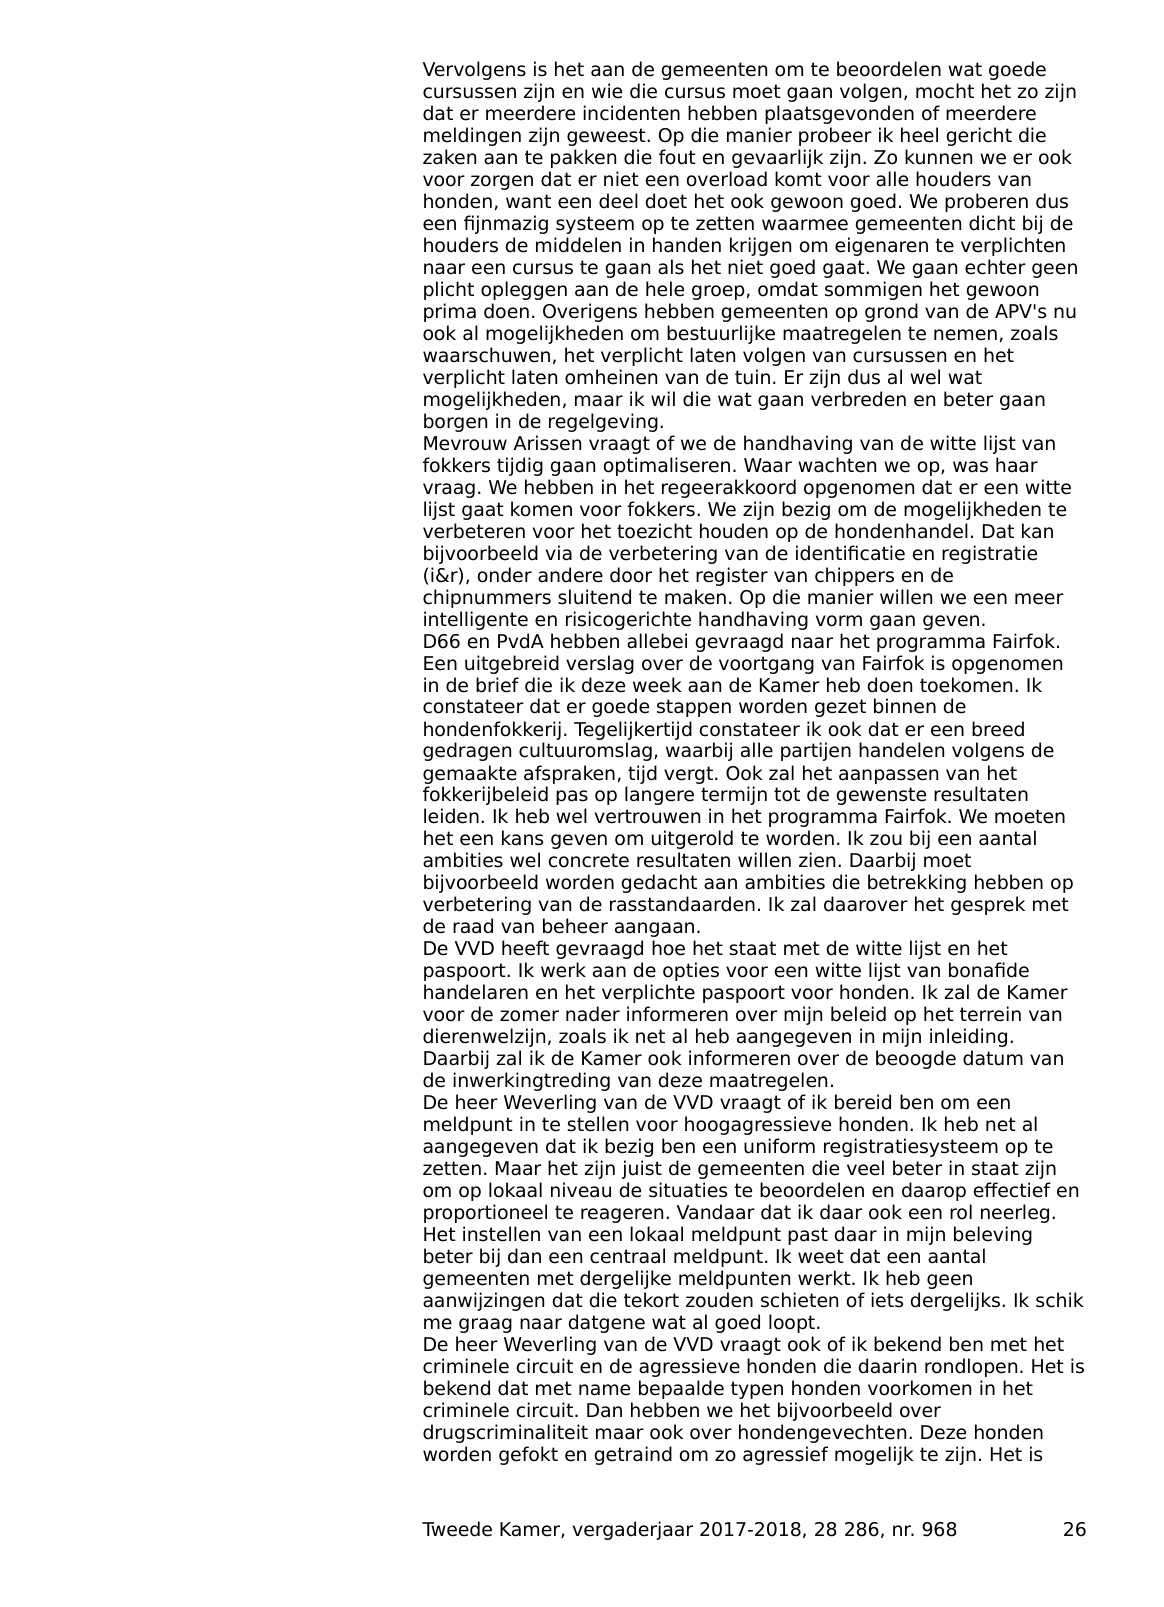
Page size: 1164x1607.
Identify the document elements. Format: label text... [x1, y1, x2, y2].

text D66 en PvdA hebben allebei gevraagd naar het programma Fairfok. Een uitgebreid verslag over de voortgang van Fairfok is opgenomen in de brief die ik deze week aan de Kamer heb doen toekomen. Ik constateer dat er goede stappen worden gezet binnen de hondenfokkerij. Tegelijkertijd constateer ik ook dat er een breed gedragen cultuuromslag, waarbij alle partijen handelen volgens de gemaakte afspraken, tijd vergt. Ook zal het aanpassen van het fokkerijbeleid pas op langere termijn tot de gewenste resultaten leiden. Ik heb wel vertrouwen in het programma Fairfok. We moeten het een kans geven om uitgerold te worden. Ik zou bij een aantal ambities wel concrete resultaten willen zien. Daarbij moet bijvoorbeeld worden gedacht aan ambities die betrekking hebben op verbetering van de rasstandaarden. Ik zal daarover het gesprek met de raad van beheer aangaan. [422, 631, 1087, 938]
text Vervolgens is het aan de gemeenten om te beoordelen wat goede cursussen zijn en wie die cursus moet gaan volgen, mocht het zo zijn dat er meerdere incidenten hebben plaatsgevonden of meerdere meldingen zijn geweest. Op die manier probeer ik heel gericht die zaken aan te pakken die fout en gevaarlijk zijn. Zo kunnen we er ook voor zorgen dat er niet een overload komt voor alle houders van honden, want een deel doet het ook gewoon goed. We proberen dus een fijnmazig systeem op te zetten waarmee gemeenten dicht bij de houders de middelen in handen krijgen om eigenaren te verplichten naar een cursus te gaan als het niet goed gaat. We gaan echter geen plicht opleggen aan de hele groep, omdat sommigen het gewoon prima doen. Overigens hebben gemeenten op grond van de APV's nu ook al mogelijkheden om bestuurlijke maatregelen te nemen, zoals waarschuwen, het verplicht laten volgen van cursussen en het verplicht laten omheinen van de tuin. Er zijn dus al wel wat mogelijkheden, maar ik wil die wat gaan verbreden en beter gaan borgen in de regelgeving. [422, 59, 1087, 433]
text Mevrouw Arissen vraagt of we de handhaving van de witte lijst van fokkers tijdig gaan optimaliseren. Waar wachten we op, was haar vraag. We hebben in het regeerakkoord opgenomen dat er een witte lijst gaat komen voor fokkers. We zijn bezig om de mogelijkheden te verbeteren voor het toezicht houden op de hondenhandel. Dat kan bijvoorbeeld via de verbetering van de identificatie en registratie (i&r), onder andere door het register van chippers en de chipnummers sluitend te maken. Op die manier willen we een meer intelligente en risicogerichte handhaving vorm gaan geven. [422, 433, 1087, 631]
text De VVD heeft gevraagd hoe het staat met de witte lijst en het paspoort. Ik werk aan de opties voor een witte lijst van bonafide handelaren en het verplichte paspoort voor honden. Ik zal de Kamer voor de zomer nader informeren over mijn beleid op het terrein van dierenwelzijn, zoals ik net al heb aangegeven in mijn inleiding. Daarbij zal ik de Kamer ook informeren over de beoogde datum van de inwerkingtreding van deze maatregelen. [422, 938, 1087, 1092]
text De heer Weverling van de VVD vraagt of ik bereid ben om een meldpunt in te stellen voor hoogagressieve honden. Ik heb net al aangegeven dat ik bezig ben een uniform registratiesysteem op te zetten. Maar het zijn juist de gemeenten die veel beter in staat zijn om op lokaal niveau de situaties te beoordelen en daarop effectief en proportioneel te reageren. Vandaar dat ik daar ook een rol neerleg. Het instellen van een lokaal meldpunt past daar in mijn beleving beter bij dan een centraal meldpunt. Ik weet dat een aantal gemeenten met dergelijke meldpunten werkt. Ik heb geen aanwijzingen dat die tekort zouden schieten of iets dergelijks. Ik schik me graag naar datgene wat al goed loopt. [422, 1092, 1087, 1334]
text De heer Weverling van de VVD vraagt ook of ik bekend ben met het criminele circuit en de agressieve honden die daarin rondlopen. Het is bekend dat met name bepaalde typen honden voorkomen in het criminele circuit. Dan hebben we het bijvoorbeeld over drugscriminaliteit maar ook over hondengevechten. Deze honden worden gefokt en getraind om zo agressief mogelijk te zijn. Het is [422, 1334, 1087, 1466]
